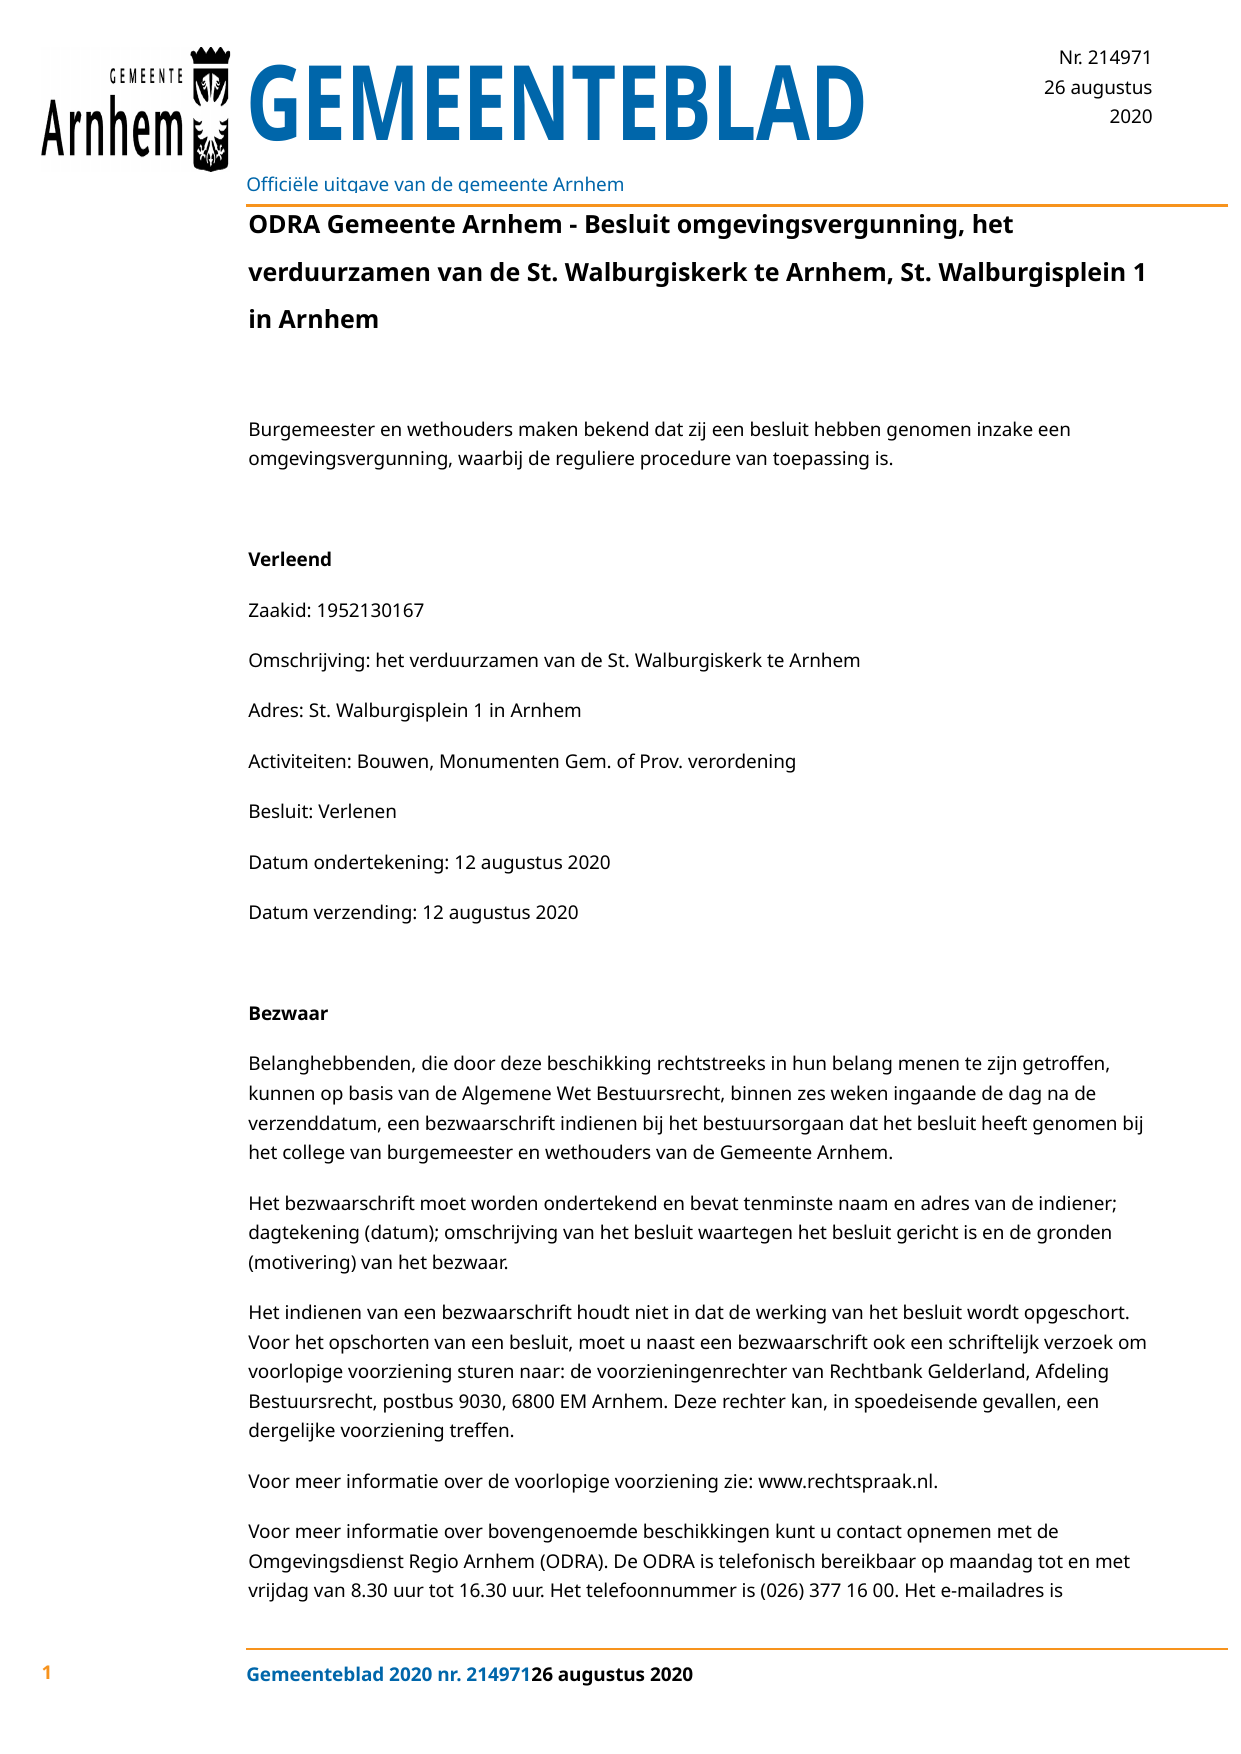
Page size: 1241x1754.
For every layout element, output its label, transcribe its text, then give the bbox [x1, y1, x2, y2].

text Voor meer informatie over bovengenoemde beschikkingen kunt u contact opnemen met de Omgevingsdienst Regio Arnhem (ODRA). De ODRA is telefonisch bereikbaar op maandag tot en met vrijdag van 8.30 uur tot 16.30 uur. Het telefoonnummer is (026) 377 16 00. Het e-mailadres is [248, 1518, 1152, 1603]
text Belanghebbenden, die door deze beschikking rechtstreeks in hun belang menen te zijn getroffen, kunnen op basis van de Algemene Wet Bestuursrecht, binnen zes weken ingaande de dag na de verzenddatum, een bezwaarschrift indienen bij het bestuursorgaan dat het besluit heeft genomen bij het college van burgemeester en wethouders van de Gemeente Arnhem. [248, 1051, 1152, 1165]
text Burgemeester en wethouders maken bekend dat zij een besluit hebben genomen inzake een omgevingsvergunning, waarbij de reguliere procedure van toepassing is. [248, 416, 1152, 471]
text Zaakid: 1952130167 [248, 597, 1152, 622]
text Bezwaar [248, 1000, 1152, 1026]
text Activiteiten: Bouwen, Monumenten Gem. of Prov. verordening [248, 748, 1152, 774]
text Datum verzending: 12 augustus 2020 [248, 899, 1152, 925]
text ODRA Gemeente Arnhem - Besluit omgevingsvergunning, het verduurzamen van de St. Walburgiskerk te Arnhem, St. Walburgisplein 1 in Arnhem [248, 207, 1152, 336]
text Adres: St. Walburgisplein 1 in Arnhem [248, 698, 1152, 723]
text Voor meer informatie over de voorlopige voorziening zie: www.rechtspraak.nl. [248, 1468, 1152, 1494]
text Omschrijving: het verduurzamen van de St. Walburgiskerk te Arnhem [248, 647, 1152, 673]
text Het bezwaarschrift moet worden ondertekend en bevat tenminste naam en adres van de indiener; dagtekening (datum); omschrijving van het besluit waartegen het besluit gericht is en de gronden (motivering) van het bezwaar. [248, 1190, 1152, 1274]
text Het indienen van een bezwaarschrift houdt niet in dat de werking van het besluit wordt opgeschort. Voor het opschorten van een besluit, moet u naast een bezwaarschrift ook een schriftelijk verzoek om voorlopige voorziening sturen naar: de voorzieningenrechter van Rechtbank Gelderland, Afdeling Bestuursrecht, postbus 9030, 6800 EM Arnhem. Deze rechter kan, in spoedeisende gevallen, een dergelijke voorziening treffen. [248, 1299, 1152, 1443]
text Datum ondertekening: 12 augustus 2020 [248, 849, 1152, 874]
text Verleend [248, 546, 1152, 572]
picture [41, 47, 231, 172]
text Besluit: Verlenen [248, 798, 1152, 824]
